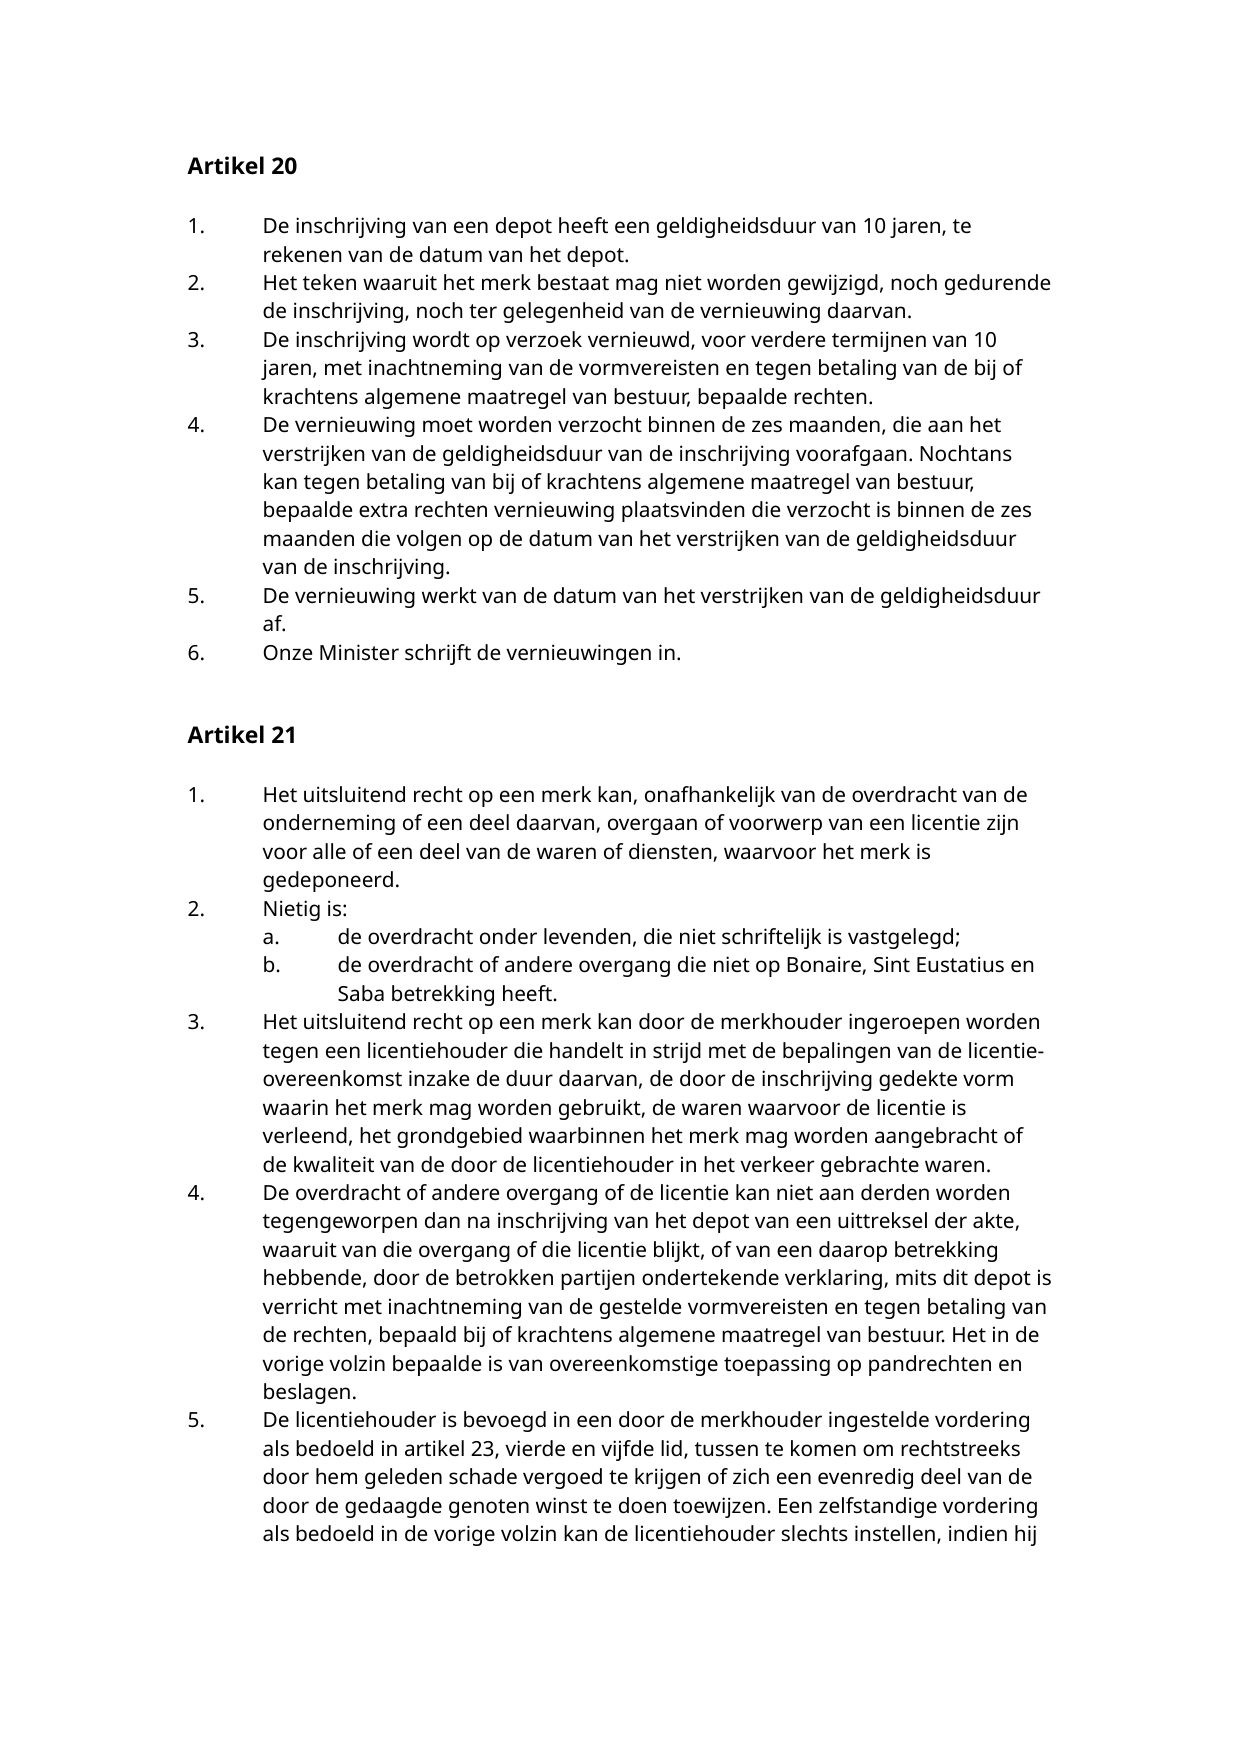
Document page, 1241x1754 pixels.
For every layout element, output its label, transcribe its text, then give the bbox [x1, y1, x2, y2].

list De vernieuwing moet worden verzocht binnen de zes maanden, die aan het verstrijken van de geldigheidsduur van de inschrijving voorafgaan. Nochtans kan tegen betaling van bij of krachtens algemene maatregel van bestuur, bepaalde extra rechten vernieuwing plaatsvinden die verzocht is binnen de zes maanden die volgen op de datum van het verstrijken van de geldigheidsduur van de inschrijving. [187, 410, 1053, 581]
list Het teken waaruit het merk bestaat mag niet worden gewijzigd, noch gedurende de inschrijving, noch ter gelegenheid van de vernieuwing daarvan. [187, 268, 1053, 325]
subtitle Artikel 20 [187, 150, 1053, 181]
list De inschrijving van een depot heeft een geldigheidsduur van 10 jaren, te rekenen van de datum van het depot. [187, 211, 1053, 268]
list de overdracht onder levenden, die niet schriftelijk is vastgelegd; [262, 922, 1053, 951]
list Nietig is: [187, 894, 1053, 922]
list De inschrijving wordt op verzoek vernieuwd, voor verdere termijnen van 10 jaren, met inachtneming van de vormvereisten en tegen betaling van de bij of krachtens algemene maatregel van bestuur, bepaalde rechten. [187, 325, 1053, 410]
list de overdracht of andere overgang die niet op Bonaire, Sint Eustatius en Saba betrekking heeft. [262, 951, 1053, 1007]
list Het uitsluitend recht op een merk kan, onafhankelijk van de overdracht van de onderneming of een deel daarvan, overgaan of voorwerp van een licentie zijn voor alle of een deel van de waren of diensten, waarvoor het merk is gedeponeerd. [187, 780, 1053, 894]
list De licentiehouder is bevoegd in een door de merkhouder ingestelde vordering als bedoeld in artikel 23, vierde en vijfde lid, tussen te komen om rechtstreeks door hem geleden schade vergoed te krijgen of zich een evenredig deel van de door de gedaagde genoten winst te doen toewijzen. Een zelfstandige vordering als bedoeld in de vorige volzin kan de licentiehouder slechts instellen, indien hij [187, 1406, 1053, 1548]
list De vernieuwing werkt van de datum van het verstrijken van de geldigheidsduur af. [187, 581, 1053, 638]
list Onze Minister schrijft de vernieuwingen in. [187, 638, 1053, 666]
list Het uitsluitend recht op een merk kan door de merkhouder ingeroepen worden tegen een licentiehouder die handelt in strijd met de bepalingen van de licentie-overeenkomst inzake de duur daarvan, de door de inschrijving gedekte vorm waarin het merk mag worden gebruikt, de waren waarvoor de licentie is verleend, het grondgebied waarbinnen het merk mag worden aangebracht of de kwaliteit van de door de licentiehouder in het verkeer gebrachte waren. [187, 1007, 1053, 1178]
list De overdracht of andere overgang of de licentie kan niet aan derden worden tegengeworpen dan na inschrijving van het depot van een uittreksel der akte, waaruit van die overgang of die licentie blijkt, of van een daarop betrekking hebbende, door de betrokken partijen ondertekende verklaring, mits dit depot is verricht met inachtneming van de gestelde vormvereisten en tegen betaling van de rechten, bepaald bij of krachtens algemene maatregel van bestuur. Het in de vorige volzin bepaalde is van overeenkomstige toepassing op pandrechten en beslagen. [187, 1178, 1053, 1406]
subtitle Artikel 21 [187, 719, 1053, 750]
